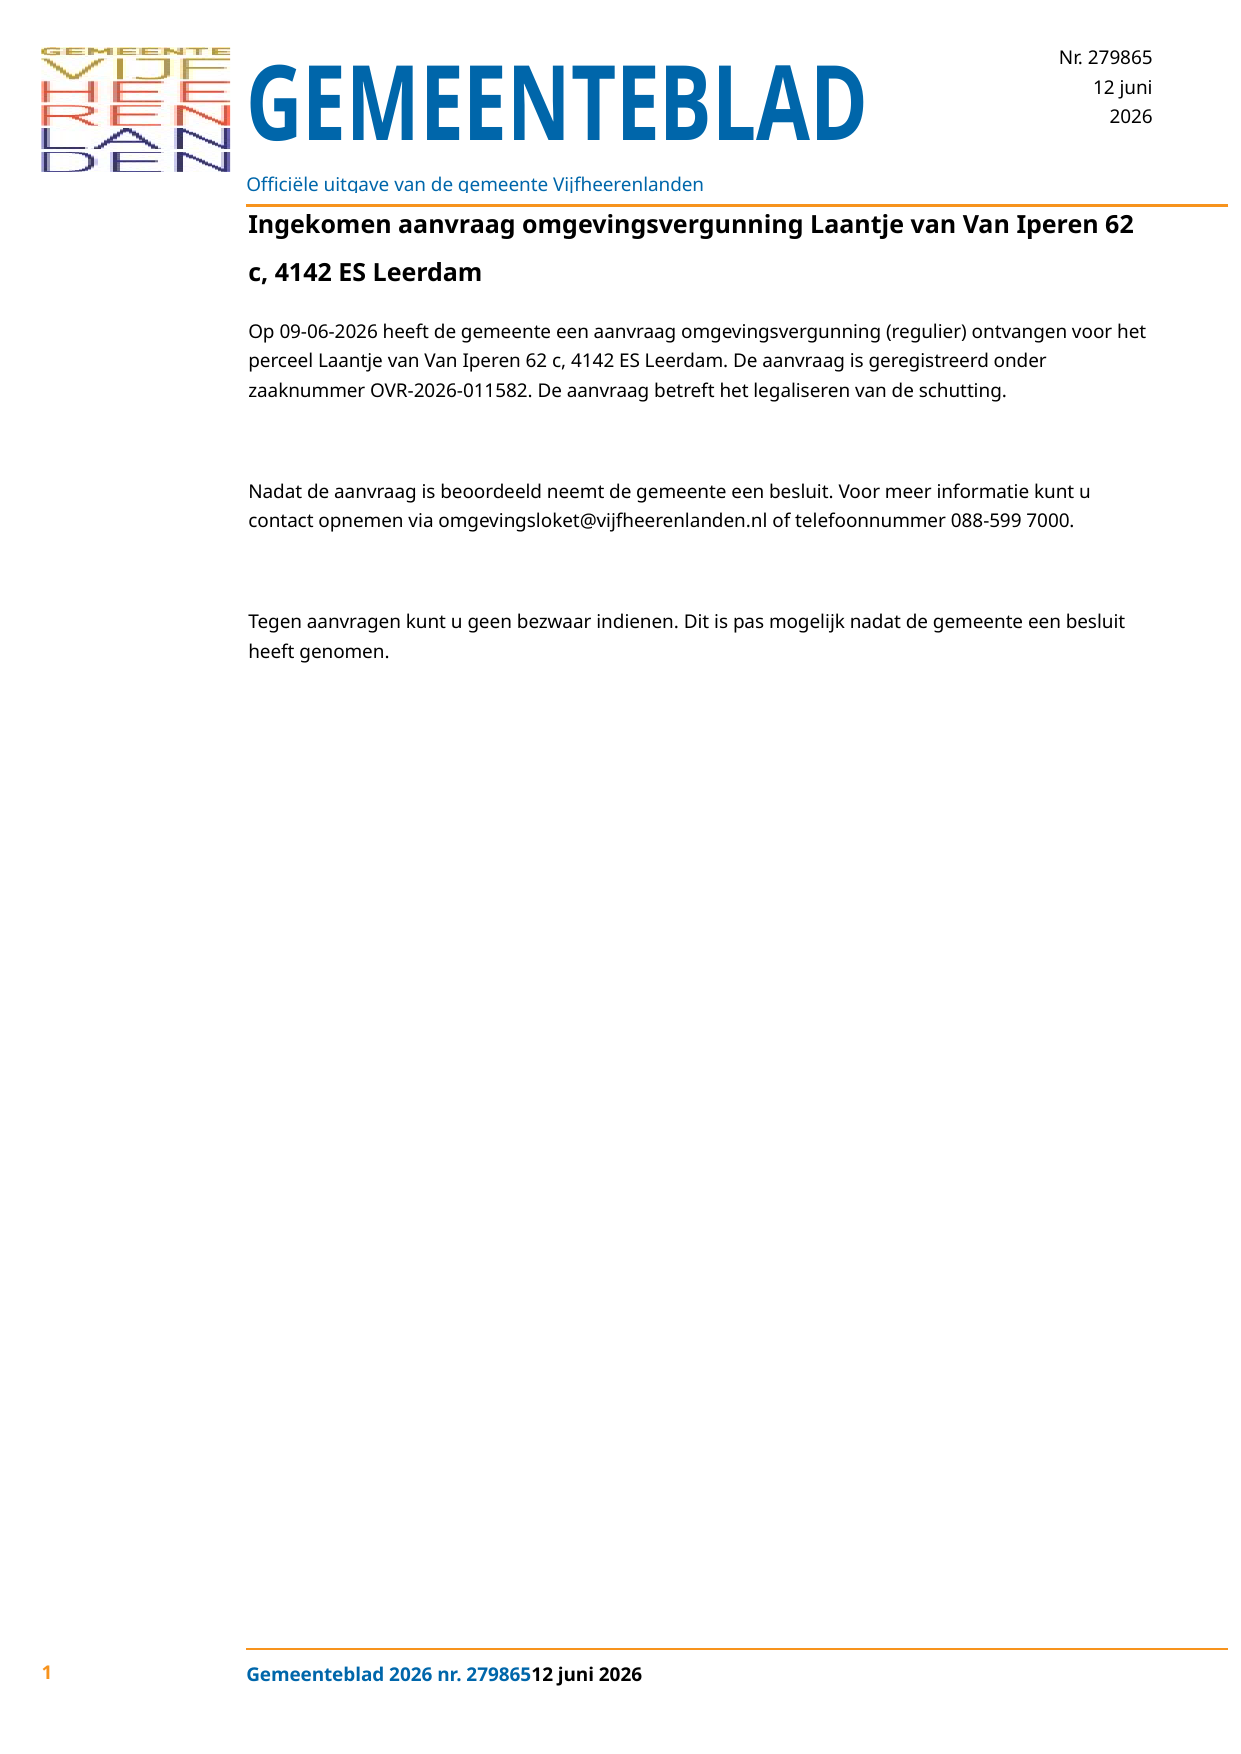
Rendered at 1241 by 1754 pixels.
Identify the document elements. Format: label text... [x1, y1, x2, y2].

text Tegen aanvragen kunt u geen bezwaar indienen. Dit is pas mogelijk nadat de gemeente een besluit heeft genomen. [248, 608, 1152, 664]
picture [41, 47, 231, 172]
text Nadat de aanvraag is beoordeeld neemt de gemeente een besluit. Voor meer informatie kunt u contact opnemen via omgevingsloket@vijfheerenlanden.nl of telefoonnummer 088-599 7000. [248, 478, 1152, 533]
text Op 09-06-2026 heeft de gemeente een aanvraag omgevingsvergunning (regulier) ontvangen voor het perceel Laantje van Van Iperen 62 c, 4142 ES Leerdam. De aanvraag is geregistreerd onder zaaknummer OVR-2026-011582. De aanvraag betreft het legaliseren van de schutting. [248, 318, 1152, 403]
text Ingekomen aanvraag omgevingsvergunning Laantje van Van Iperen 62 c, 4142 ES Leerdam [248, 207, 1152, 288]
